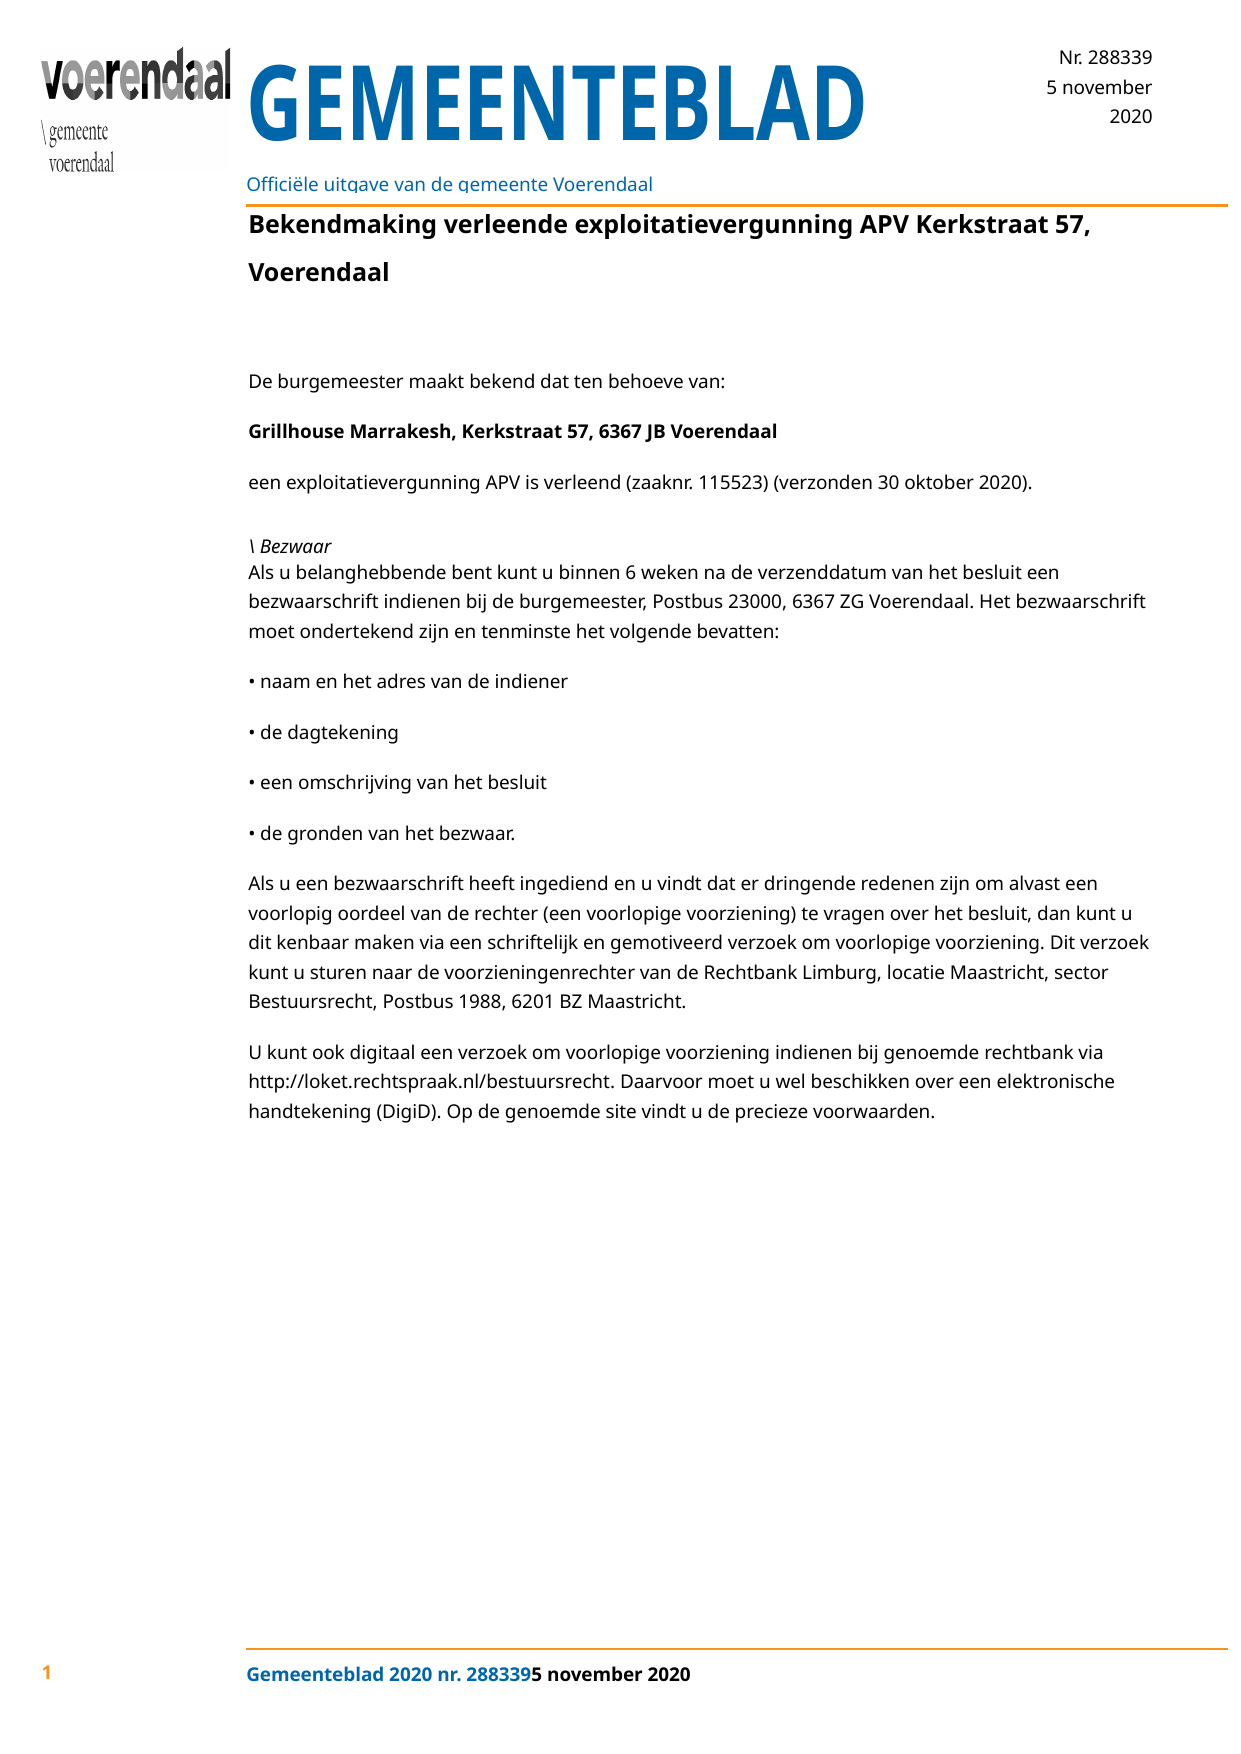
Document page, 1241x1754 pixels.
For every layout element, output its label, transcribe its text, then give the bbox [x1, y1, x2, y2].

picture [41, 47, 231, 172]
text Als u een bezwaarschrift heeft ingediend en u vindt dat er dringende redenen zijn om alvast een voorlopig oordeel van de rechter (een voorlopige voorziening) te vragen over het besluit, dan kunt u dit kenbaar maken via een schriftelijk en gemotiveerd verzoek om voorlopige voorziening. Dit verzoek kunt u sturen naar de voorzieningenrechter van de Rechtbank Limburg, locatie Maastricht, sector Bestuursrecht, Postbus 1988, 6201 BZ Maastricht. [248, 870, 1152, 1014]
text U kunt ook digitaal een verzoek om voorlopige voorziening indienen bij genoemde rechtbank via http://loket.rechtspraak.nl/bestuursrecht. Daarvoor moet u wel beschikken over een elektronische handtekening (DigiD). Op de genoemde site vindt u de precieze voorwaarden. [248, 1039, 1152, 1124]
text • de gronden van het bezwaar. [248, 820, 1152, 845]
text Als u belanghebbende bent kunt u binnen 6 weken na de verzenddatum van het besluit een bezwaarschrift indienen bij de burgemeester, Postbus 23000, 6367 ZG Voerendaal. Het bezwaarschrift moet ondertekend zijn en tenminste het volgende bevatten: [248, 559, 1152, 644]
text • de dagtekening [248, 719, 1152, 744]
text een exploitatievergunning APV is verleend (zaaknr. 115523) (verzonden 30 oktober 2020). [248, 469, 1152, 495]
text Grillhouse Marrakesh, Kerkstraat 57, 6367 JB Voerendaal [248, 419, 1152, 444]
text • naam en het adres van de indiener [248, 668, 1152, 694]
text \ Bezwaar [248, 533, 1152, 559]
text De burgemeester maakt bekend dat ten behoeve van: [248, 368, 1152, 394]
text • een omschrijving van het besluit [248, 769, 1152, 795]
text Bekendmaking verleende exploitatievergunning APV Kerkstraat 57, Voerendaal [248, 207, 1152, 288]
